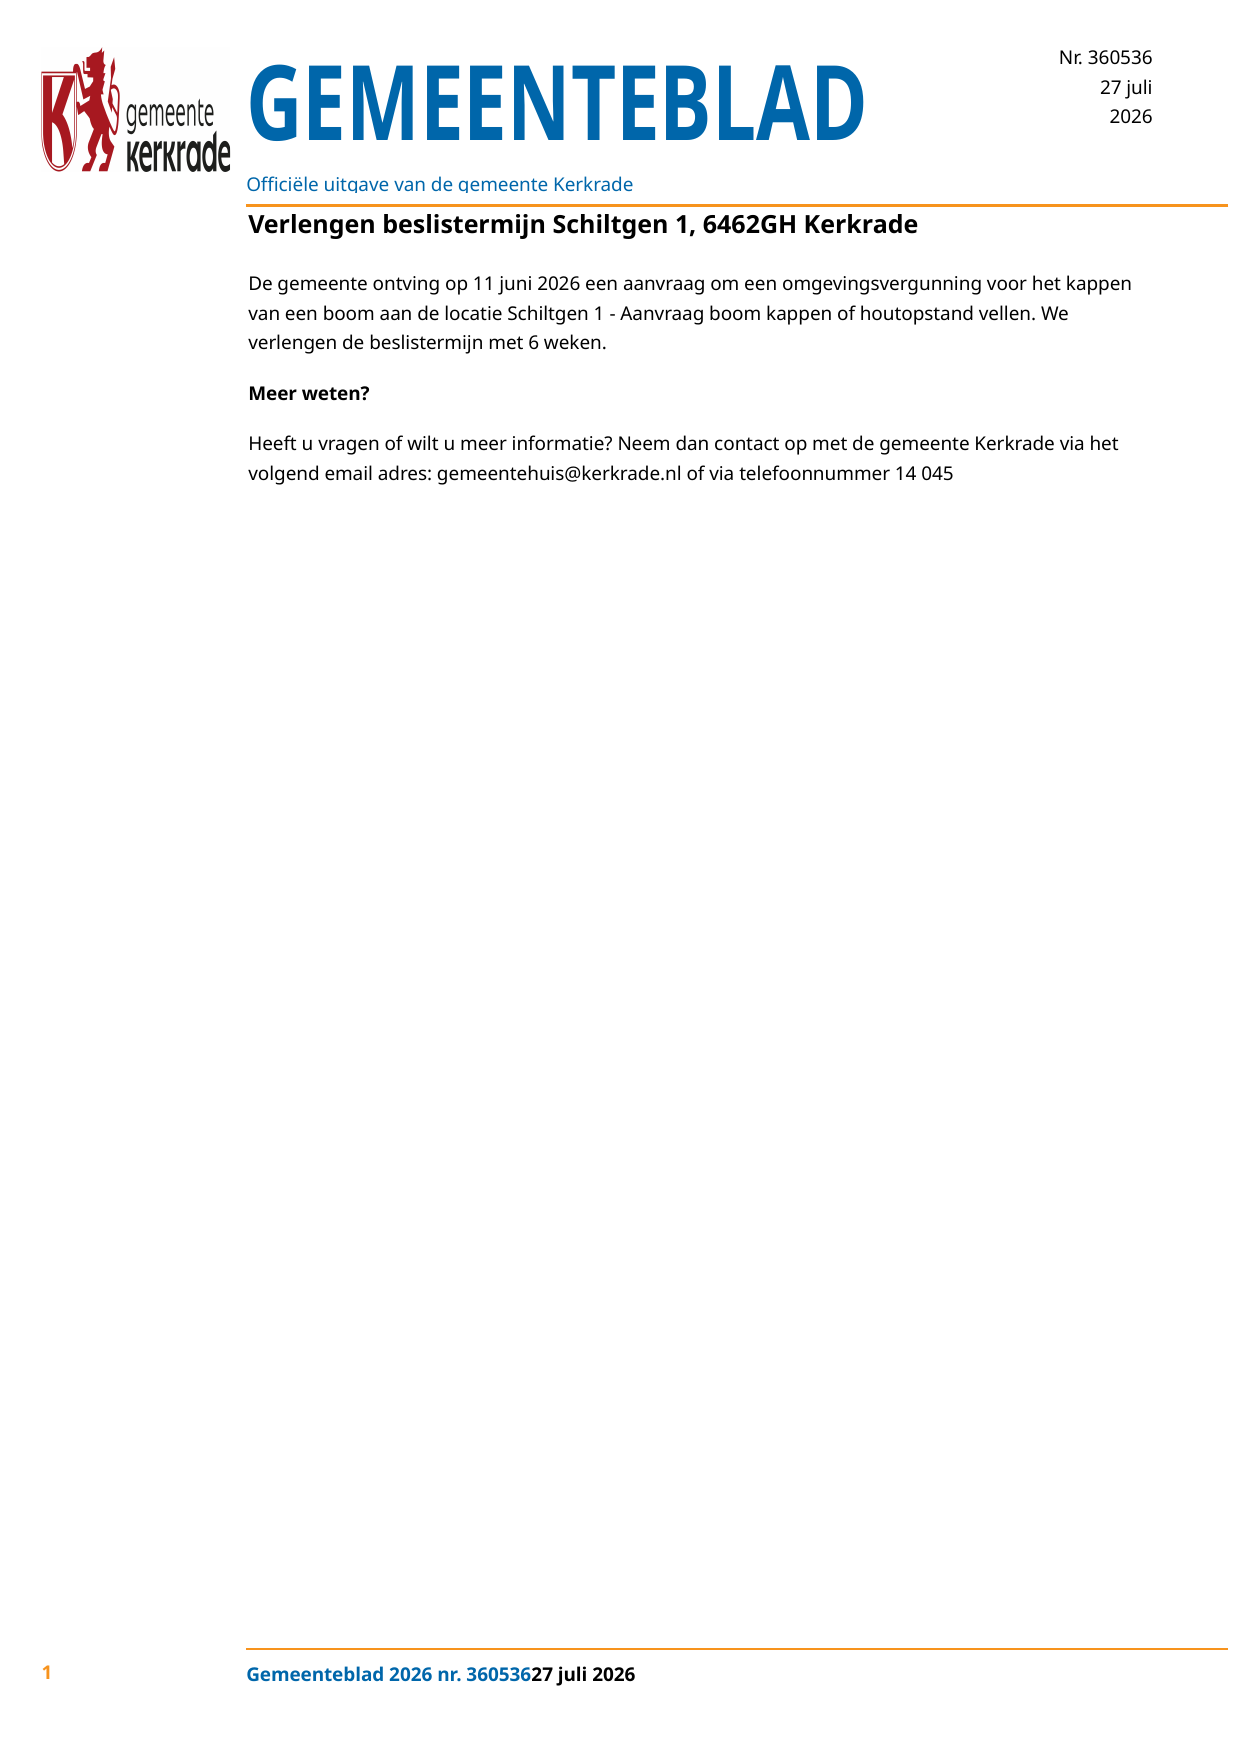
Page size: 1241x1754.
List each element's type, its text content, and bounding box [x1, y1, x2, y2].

picture [41, 47, 231, 172]
text Verlengen beslistermijn Schiltgen 1, 6462GH Kerkrade [248, 207, 1152, 241]
text Heeft u vragen of wilt u meer informatie? Neem dan contact op met de gemeente Kerkrade via het volgend email adres: gemeentehuis@kerkrade.nl of via telefoonnummer 14 045 [248, 430, 1152, 486]
text De gemeente ontving op 11 juni 2026 een aanvraag om een omgevingsvergunning voor het kappen van een boom aan de locatie Schiltgen 1 - Aanvraag boom kappen of houtopstand vellen. We verlengen de beslistermijn met 6 weken. [248, 270, 1152, 355]
text Meer weten? [248, 380, 1152, 406]
